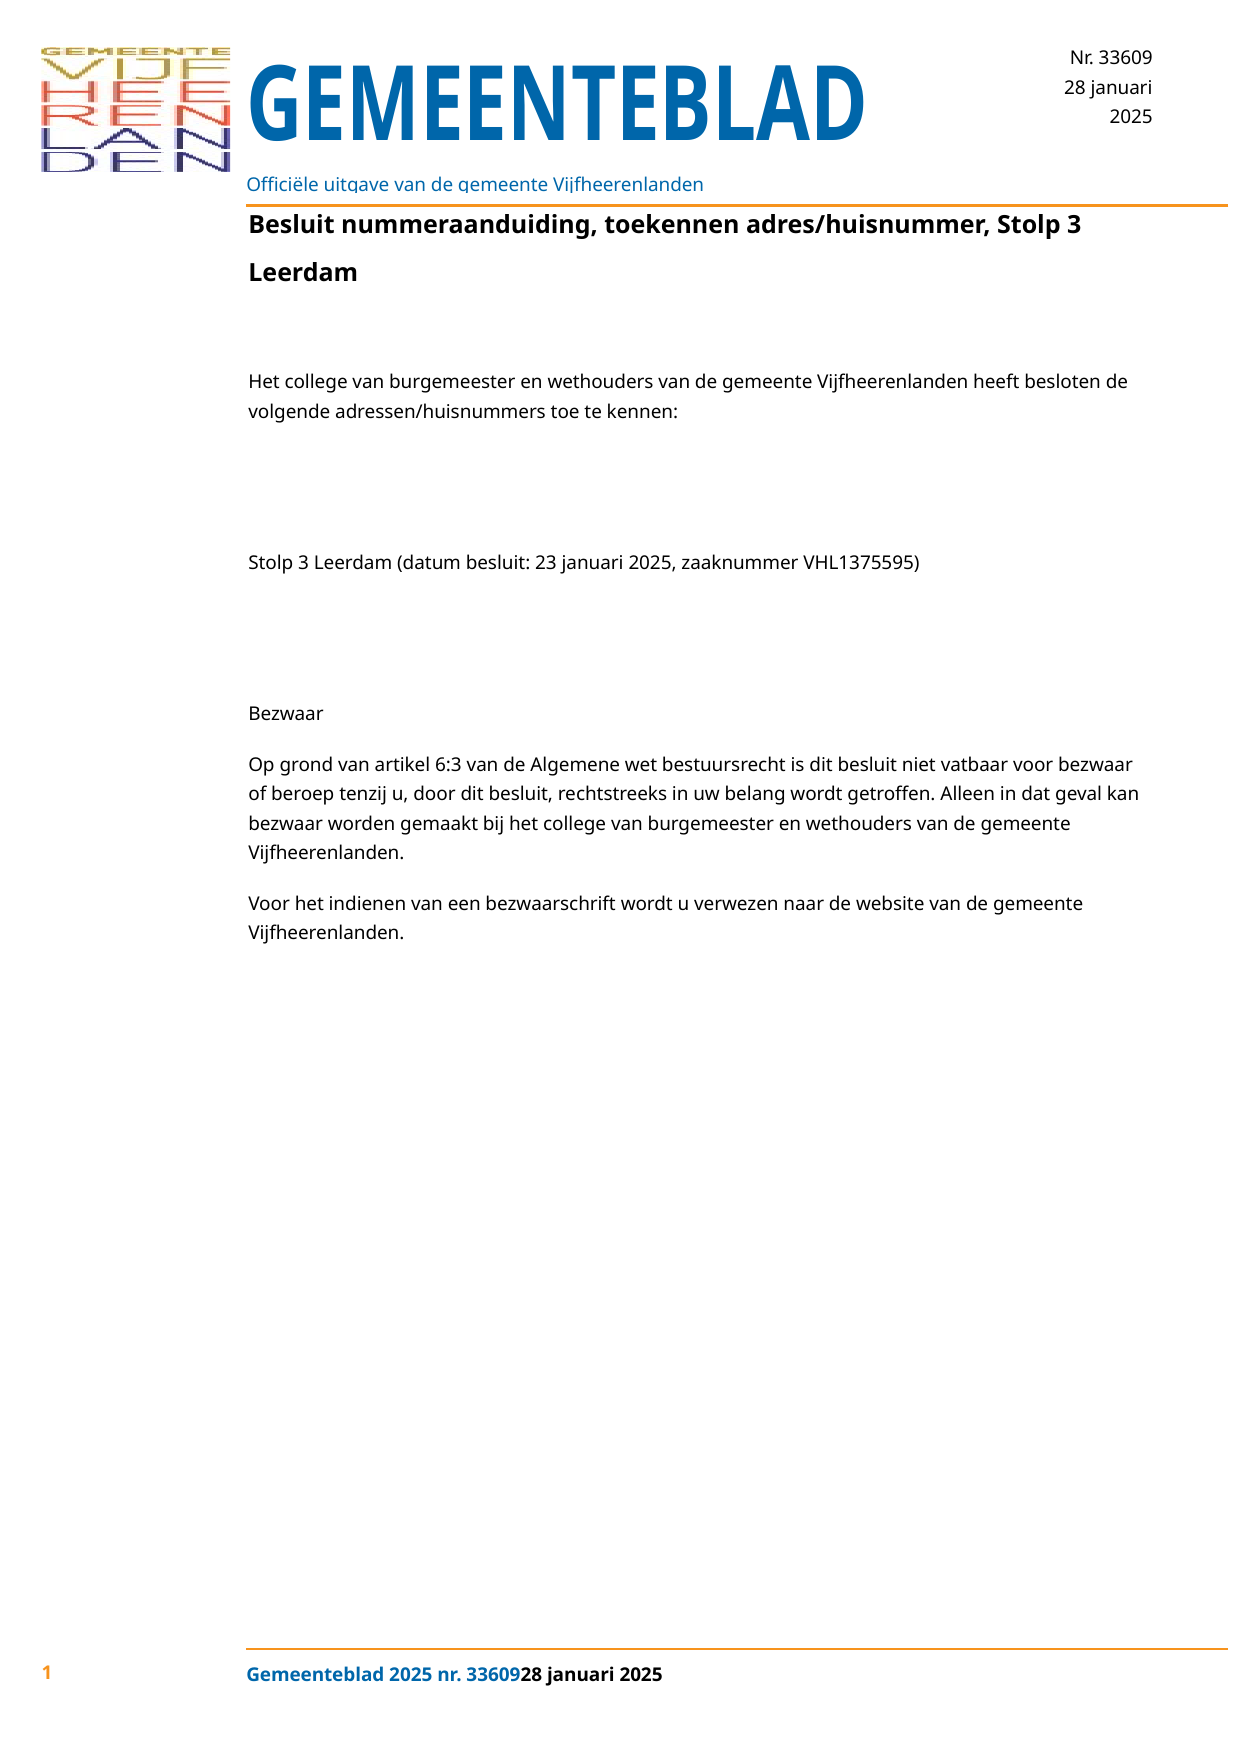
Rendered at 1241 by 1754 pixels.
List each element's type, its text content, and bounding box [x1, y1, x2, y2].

text Besluit nummeraanduiding, toekennen adres/huisnummer, Stolp 3 Leerdam [248, 207, 1152, 288]
text Het college van burgemeester en wethouders van de gemeente Vijfheerenlanden heeft besloten de volgende adressen/huisnummers toe te kennen: [248, 368, 1152, 424]
text Bezwaar [248, 700, 1152, 726]
picture [41, 47, 231, 172]
text Op grond van artikel 6:3 van de Algemene wet bestuursrecht is dit besluit niet vatbaar voor bezwaar of beroep tenzij u, door dit besluit, rechtstreeks in uw belang wordt getroffen. Alleen in dat geval kan bezwaar worden gemaakt bij het college van burgemeester en wethouders van de gemeente Vijfheerenlanden. [248, 751, 1152, 865]
text Stolp 3 Leerdam (datum besluit: 23 januari 2025, zaaknummer VHL1375595) [248, 549, 1152, 575]
text Voor het indienen van een bezwaarschrift wordt u verwezen naar de website van de gemeente Vijfheerenlanden. [248, 890, 1152, 945]
